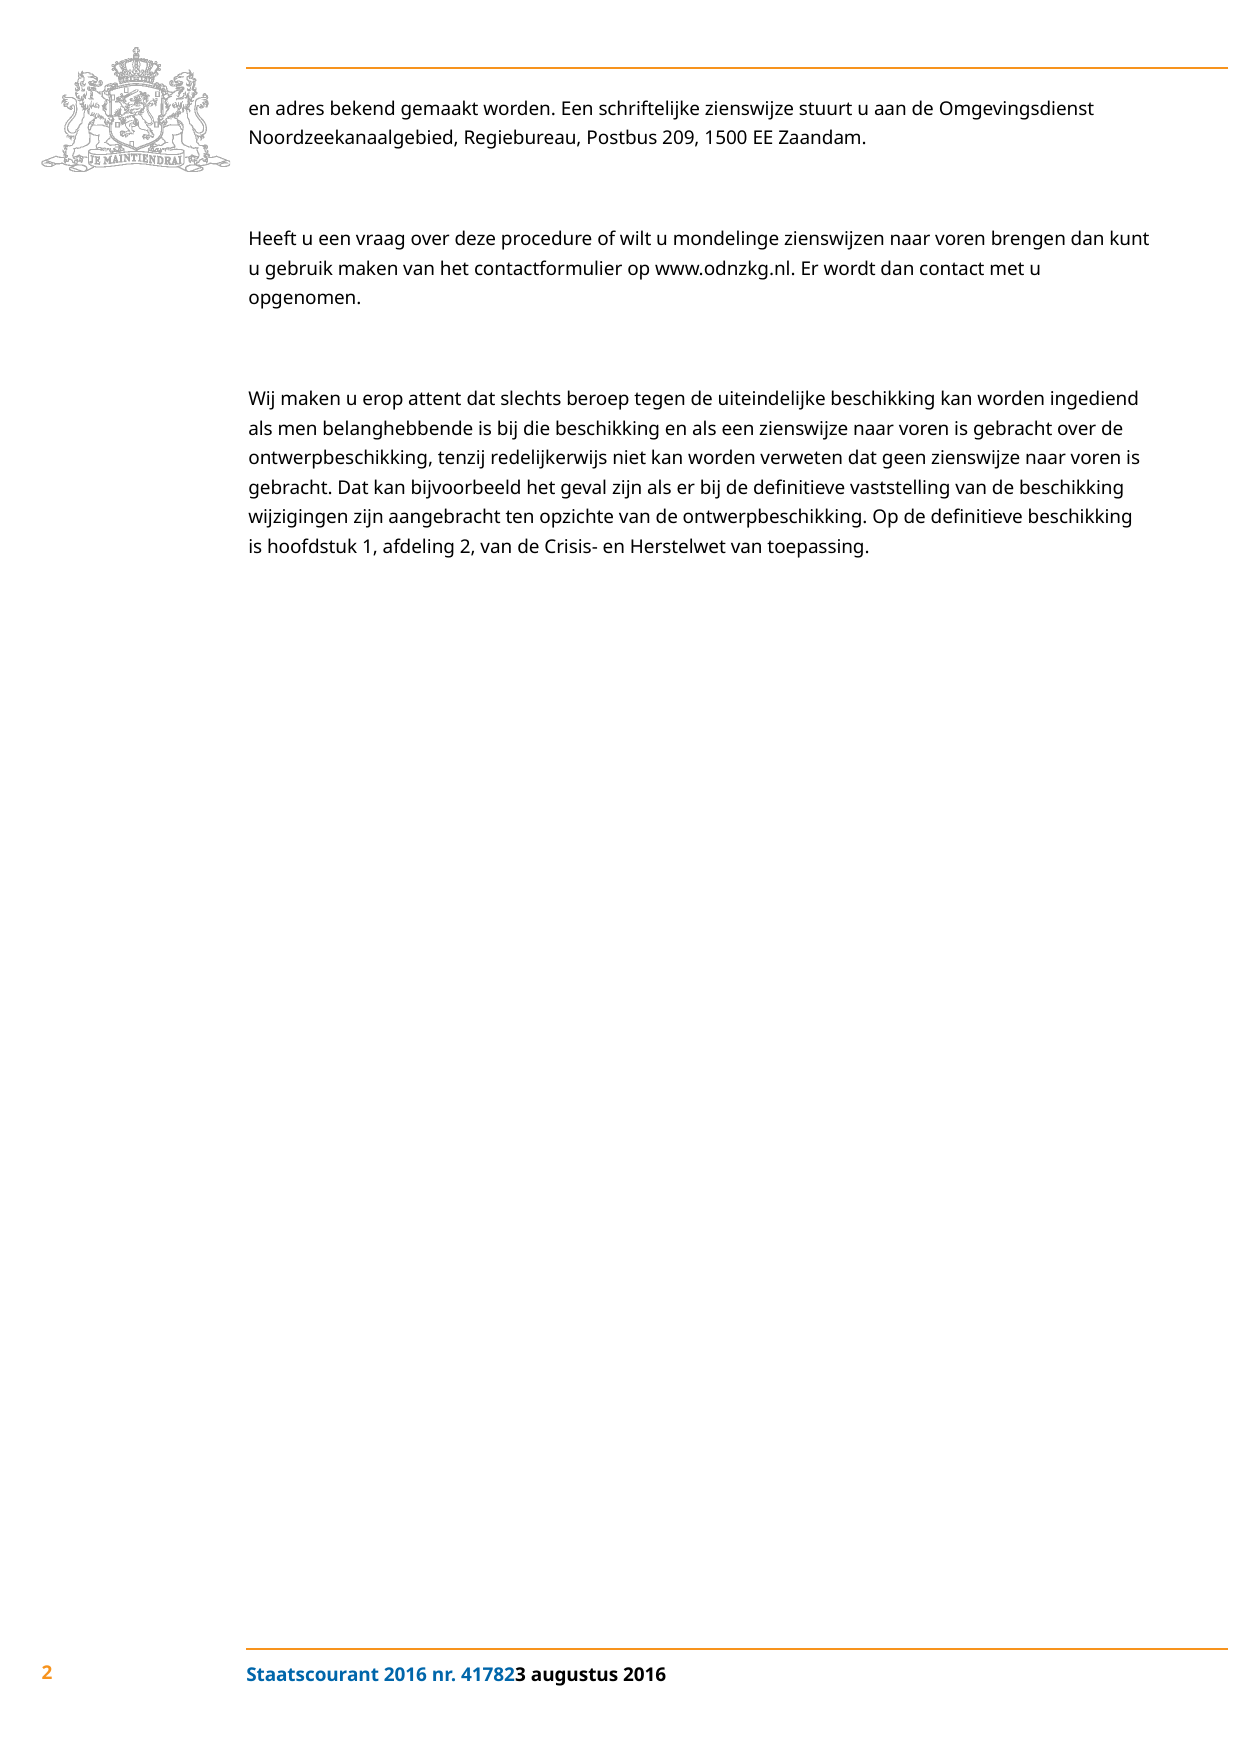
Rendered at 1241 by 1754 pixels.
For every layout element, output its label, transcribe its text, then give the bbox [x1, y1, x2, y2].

text Wij maken u erop attent dat slechts beroep tegen de uiteindelijke beschikking kan worden ingediend als men belanghebbende is bij die beschikking en als een zienswijze naar voren is gebracht over de ontwerpbeschikking, tenzij redelijkerwijs niet kan worden verweten dat geen zienswijze naar voren is gebracht. Dat kan bijvoorbeeld het geval zijn als er bij de definitieve vaststelling van de beschikking wijzigingen zijn aangebracht ten opzichte van de ontwerpbeschikking. Op de definitieve beschikking is hoofdstuk 1, afdeling 2, van de Crisis- en Herstelwet van toepassing. [248, 385, 1152, 559]
text Heeft u een vraag over deze procedure of wilt u mondelinge zienswijzen naar voren brengen dan kunt u gebruik maken van het contactformulier op www.odnzkg.nl. Er wordt dan contact met u opgenomen. [248, 225, 1152, 310]
text en adres bekend gemaakt worden. Een schriftelijke zienswijze stuurt u aan de Omgevingsdienst Noordzeekanaalgebied, Regiebureau, Postbus 209, 1500 EE Zaandam. [248, 95, 1152, 150]
picture [41, 47, 231, 172]
